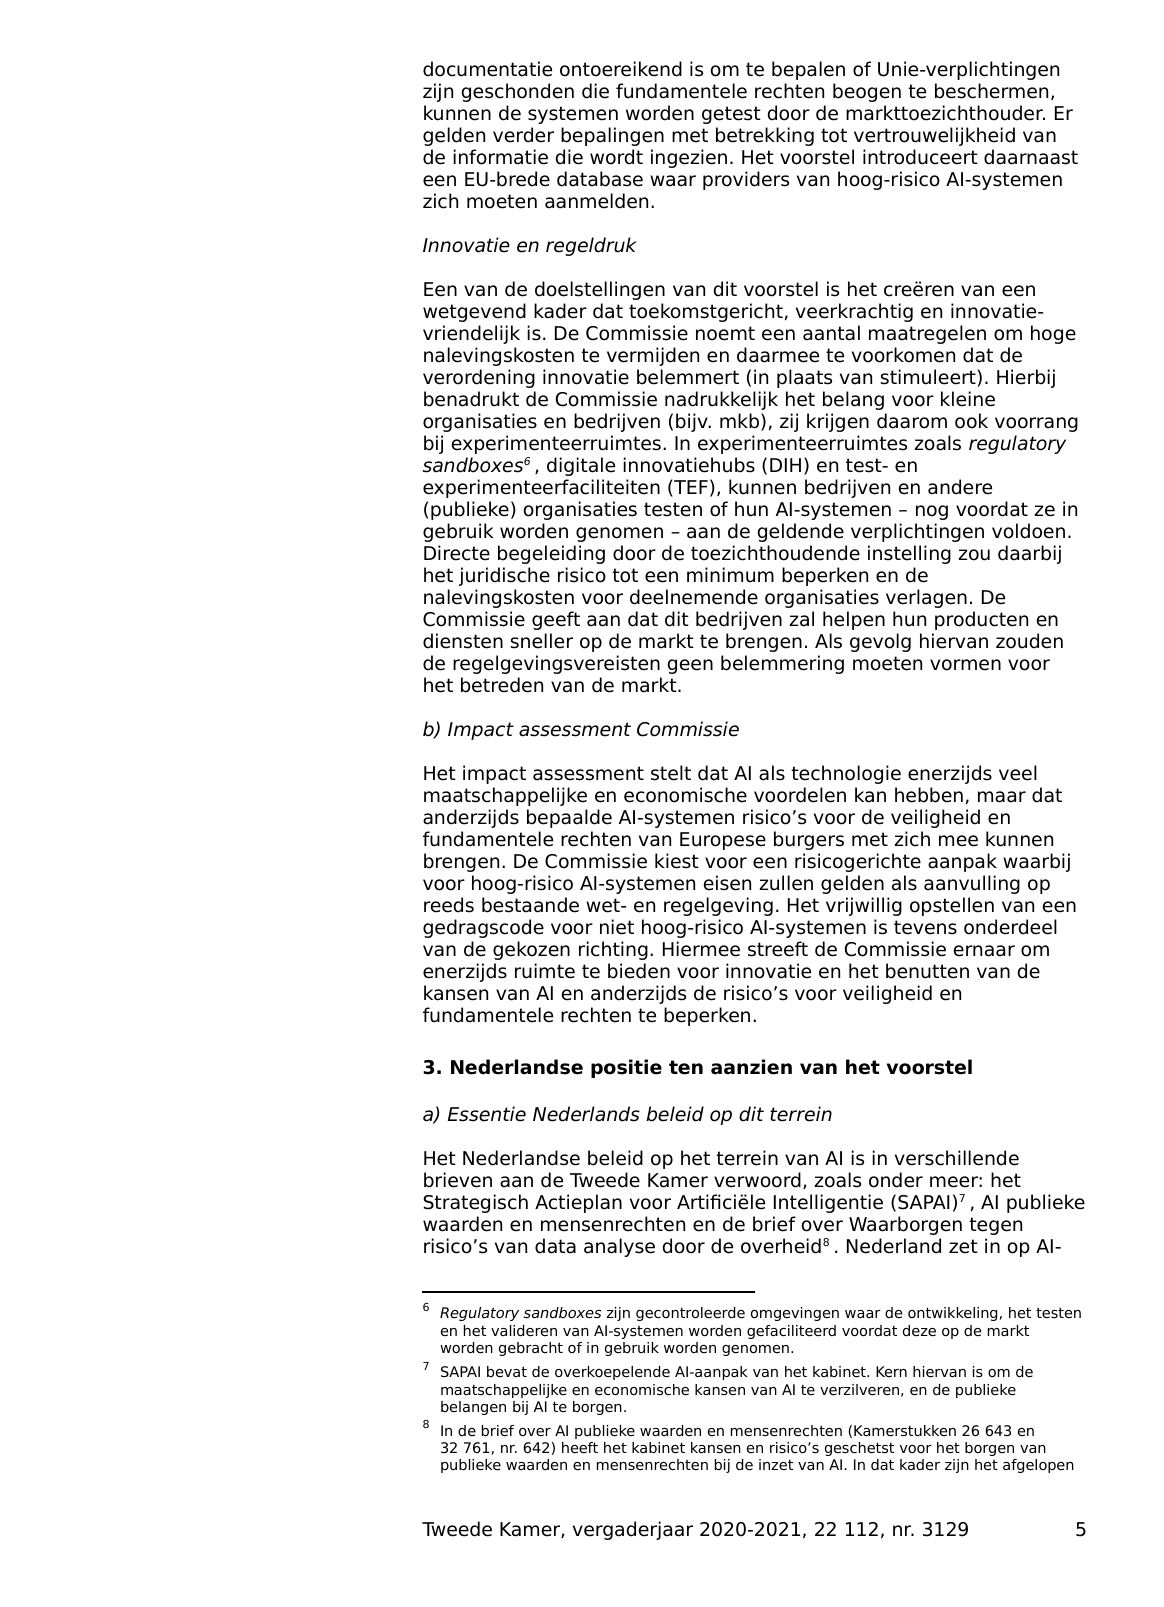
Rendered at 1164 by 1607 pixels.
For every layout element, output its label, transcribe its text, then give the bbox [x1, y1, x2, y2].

text In de brief over AI publieke waarden en mensenrechten (Kamerstukken 26 643 en 32 761, nr. 642) heeft het kabinet kansen en risico’s geschetst voor het borgen van publieke waarden en mensenrechten bij de inzet van AI. In dat kader zijn het afgelopen [422, 1418, 1087, 1474]
text Regulatory sandboxes zijn gecontroleerde omgevingen waar de ontwikkeling, het testen en het valideren van AI-systemen worden gefaciliteerd voordat deze op de markt worden gebracht of in gebruik worden genomen. [422, 1301, 1087, 1357]
text Het impact assessment stelt dat AI als technologie enerzijds veel maatschappelijke en economische voordelen kan hebben, maar dat anderzijds bepaalde AI-systemen risico’s voor de veiligheid en fundamentele rechten van Europese burgers met zich mee kunnen brengen. De Commissie kiest voor een risicogerichte aanpak waarbij voor hoog-risico AI-systemen eisen zullen gelden als aanvulling op reeds bestaande wet- en regelgeving. Het vrijwillig opstellen van een gedragscode voor niet hoog-risico AI-systemen is tevens onderdeel van de gekozen richting. Hiermee streeft de Commissie ernaar om enerzijds ruimte te bieden voor innovatie en het benutten van de kansen van AI en anderzijds de risico’s voor veiligheid en fundamentele rechten te beperken. [422, 763, 1087, 1027]
subtitle b) Impact assessment Commissie [422, 719, 1087, 741]
subtitle a) Essentie Nederlands beleid op dit terrein [422, 1104, 1087, 1126]
subtitle 3. Nederlandse positie ten aanzien van het voorstel [422, 1057, 1087, 1079]
text Het Nederlandse beleid op het terrein van AI is in verschillende brieven aan de Tweede Kamer verwoord, zoals onder meer: het Strategisch Actieplan voor Artificiële Intelligentie (SAPAI), AI publieke waarden en mensenrechten en de brief over Waarborgen tegen risico’s van data analyse door de overheid. Nederland zet in op AI- [422, 1148, 1087, 1258]
text documentatie ontoereikend is om te bepalen of Unie-verplichtingen zijn geschonden die fundamentele rechten beogen te beschermen, kunnen de systemen worden getest door de markttoezichthouder. Er gelden verder bepalingen met betrekking tot vertrouwelijkheid van de informatie die wordt ingezien. Het voorstel introduceert daarnaast een EU-brede database waar providers van hoog-risico AI-systemen zich moeten aanmelden. [422, 59, 1087, 213]
text SAPAI bevat de overkoepelende AI-aanpak van het kabinet. Kern hiervan is om de maatschappelijke en economische kansen van AI te verzilveren, en de publieke belangen bij AI te borgen. [422, 1360, 1087, 1416]
text Een van de doelstellingen van dit voorstel is het creëren van een wetgevend kader dat toekomstgericht, veerkrachtig en innovatie-vriendelijk is. De Commissie noemt een aantal maatregelen om hoge nalevingskosten te vermijden en daarmee te voorkomen dat de verordening innovatie belemmert (in plaats van stimuleert). Hierbij benadrukt de Commissie nadrukkelijk het belang voor kleine organisaties en bedrijven (bijv. mkb), zij krijgen daarom ook voorrang bij experimenteerruimtes. In experimenteerruimtes zoals regulatory sandboxes, digitale innovatiehubs (DIH) en test- en experimenteerfaciliteiten (TEF), kunnen bedrijven en andere (publieke) organisaties testen of hun AI-systemen – nog voordat ze in gebruik worden genomen – aan de geldende verplichtingen voldoen. Directe begeleiding door de toezichthoudende instelling zou daarbij het juridische risico tot een minimum beperken en de nalevingskosten voor deelnemende organisaties verlagen. De Commissie geeft aan dat dit bedrijven zal helpen hun producten en diensten sneller op de markt te brengen. Als gevolg hiervan zouden de regelgevingsvereisten geen belemmering moeten vormen voor het betreden van de markt. [422, 279, 1087, 697]
subtitle Innovatie en regeldruk [422, 235, 1087, 257]
